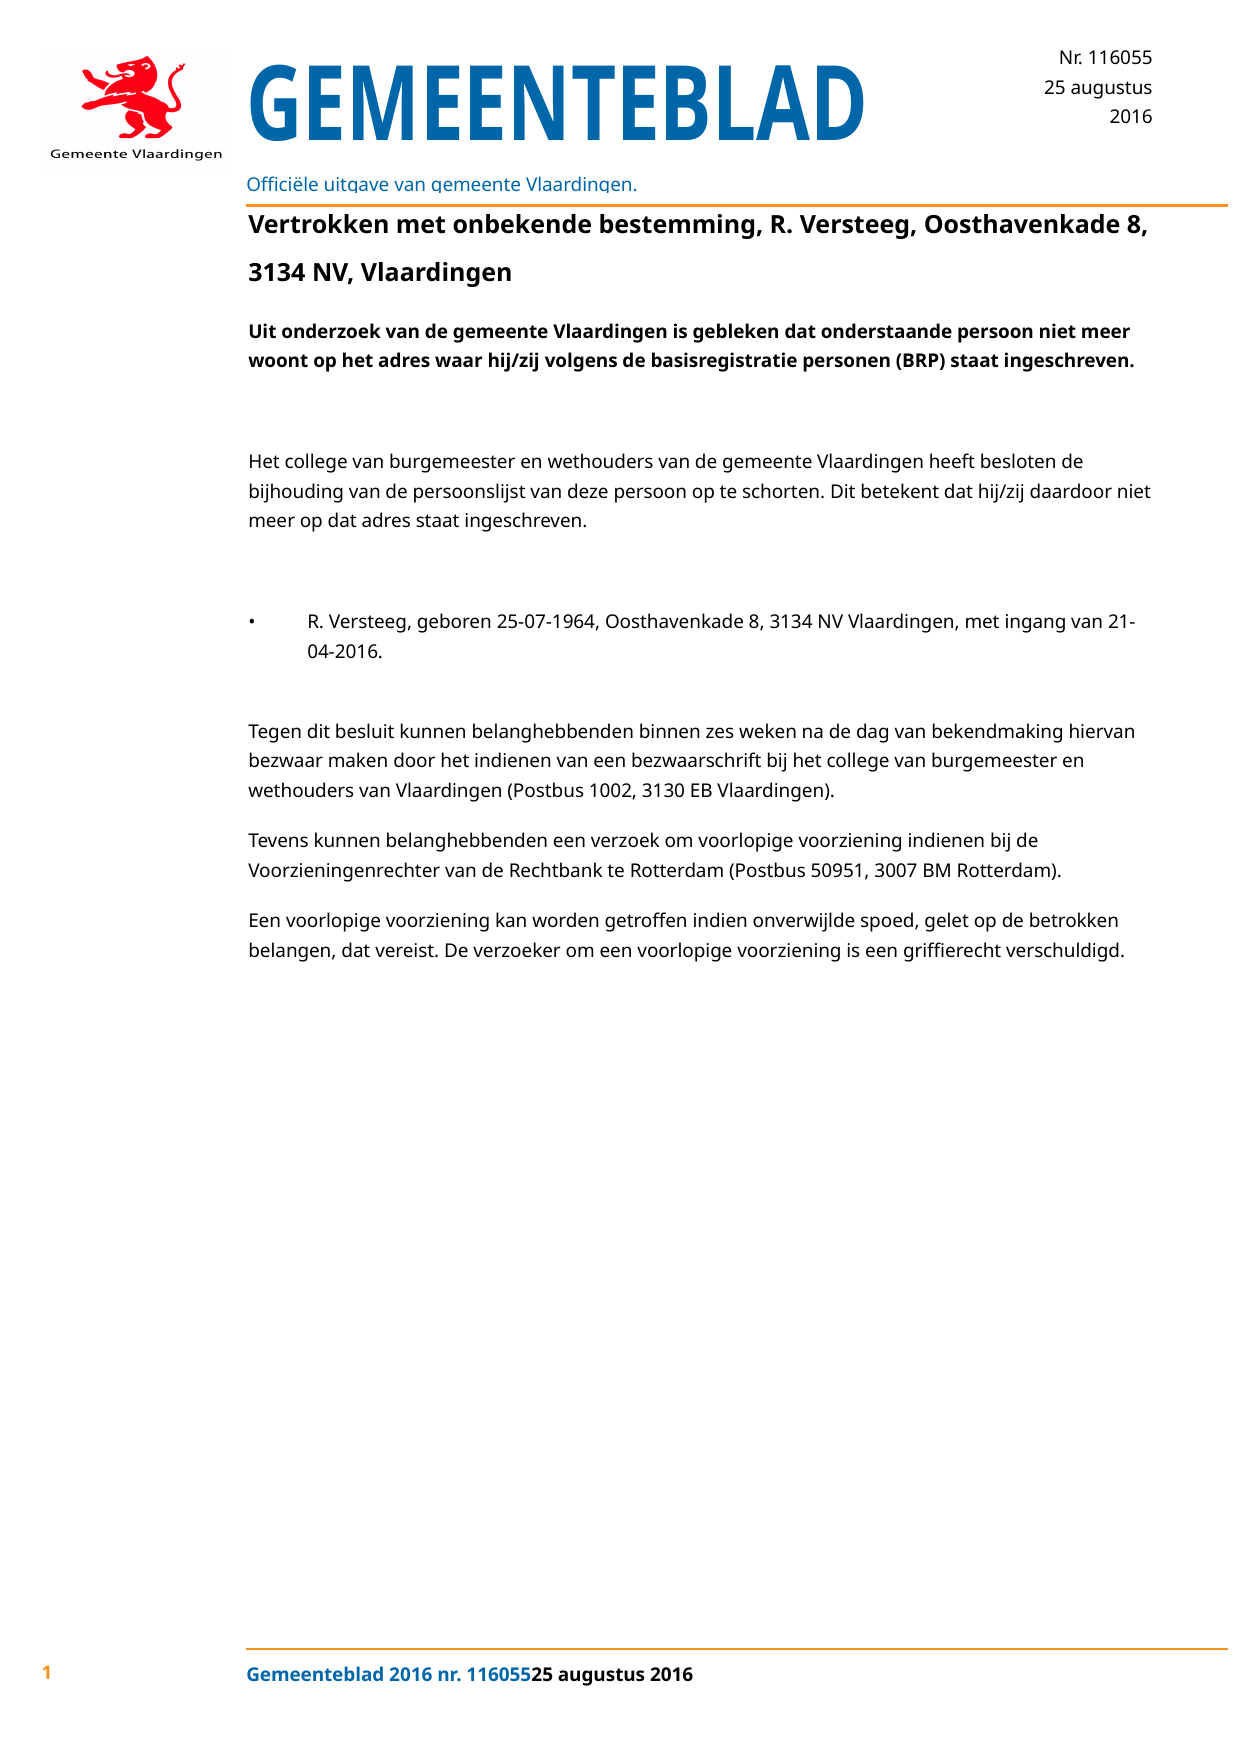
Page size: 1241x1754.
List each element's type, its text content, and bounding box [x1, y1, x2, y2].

text Een voorlopige voorziening kan worden getroffen indien onverwijlde spoed, gelet op de betrokken belangen, dat vereist. De verzoeker om een voorlopige voorziening is een griffierecht verschuldigd. [248, 907, 1152, 963]
text Uit onderzoek van de gemeente Vlaardingen is gebleken dat onderstaande persoon niet meer woont op het adres waar hij/zij volgens de basisregistratie personen (BRP) staat ingeschreven. [248, 318, 1152, 373]
text Tegen dit besluit kunnen belanghebbenden binnen zes weken na de dag van bekendmaking hiervan bezwaar maken door het indienen van een bezwaarschrift bij het college van burgemeester en wethouders van Vlaardingen (Postbus 1002, 3130 EB Vlaardingen). [248, 718, 1152, 803]
list R. Versteeg, geboren 25-07-1964, Oosthavenkade 8, 3134 NV Vlaardingen, met ingang van 21-04-2016. [248, 608, 1152, 664]
text Het college van burgemeester en wethouders van de gemeente Vlaardingen heeft besloten de bijhouding van de persoonslijst van deze persoon op te schorten. Dit betekent dat hij/zij daardoor niet meer op dat adres staat ingeschreven. [248, 448, 1152, 533]
picture [41, 47, 231, 172]
text Vertrokken met onbekende bestemming, R. Versteeg, Oosthavenkade 8, 3134 NV, Vlaardingen [248, 207, 1152, 288]
text Tevens kunnen belanghebbenden een verzoek om voorlopige voorziening indienen bij de Voorzieningenrechter van de Rechtbank te Rotterdam (Postbus 50951, 3007 BM Rotterdam). [248, 827, 1152, 883]
